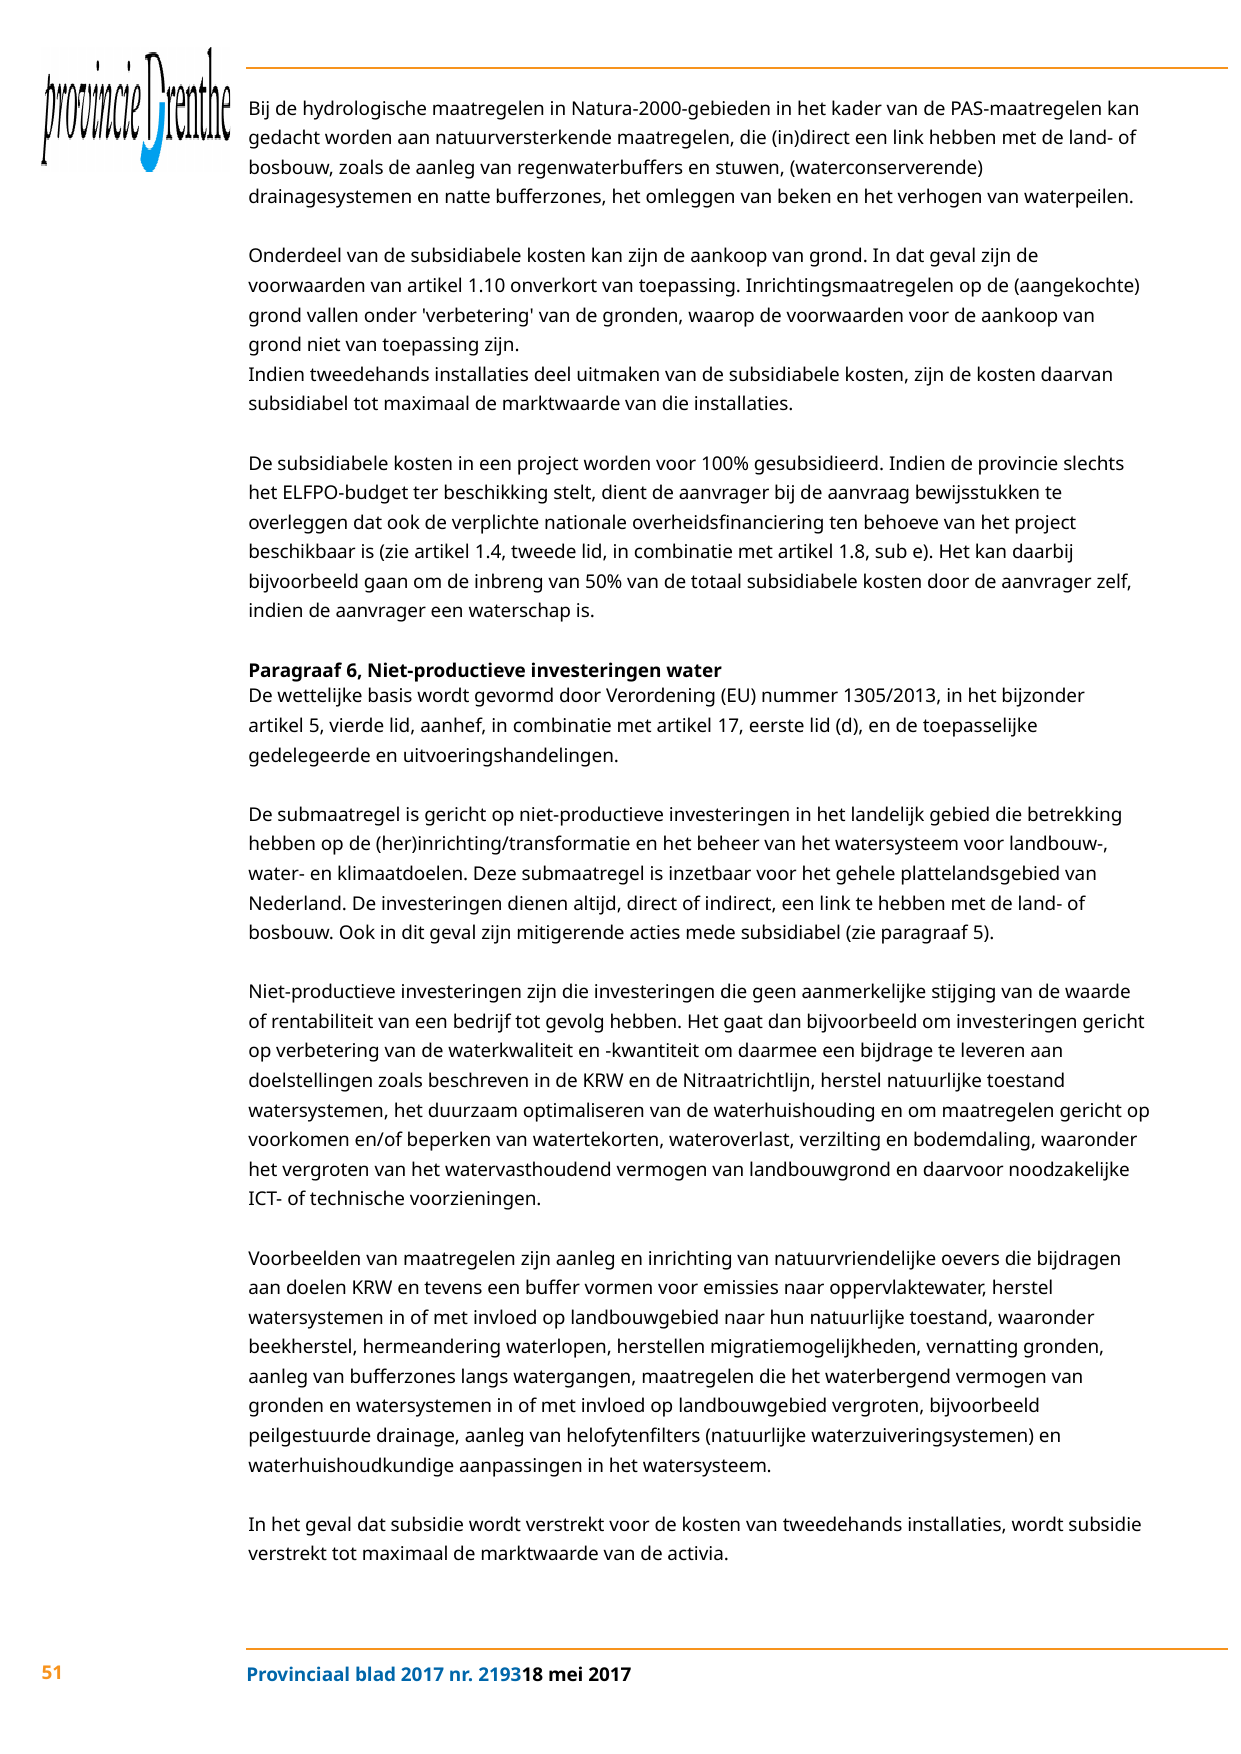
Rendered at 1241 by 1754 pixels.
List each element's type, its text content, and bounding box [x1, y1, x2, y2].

text De submaatregel is gericht op niet-productieve investeringen in het landelijk gebied die betrekking hebben op de (her)inrichting/transformatie en het beheer van het watersysteem voor landbouw-, water- en klimaatdoelen. Deze submaatregel is inzetbaar voor het gehele plattelandsgebied van Nederland. De investeringen dienen altijd, direct of indirect, een link te hebben met de land- of bosbouw. Ook in dit geval zijn mitigerende acties mede subsidiabel (zie paragraaf 5). [248, 801, 1152, 945]
picture [41, 47, 231, 172]
text In het geval dat subsidie wordt verstrekt voor de kosten van tweedehands installaties, wordt subsidie verstrekt tot maximaal de marktwaarde van de activia. [248, 1511, 1152, 1566]
text Voorbeelden van maatregelen zijn aanleg en inrichting van natuurvriendelijke oevers die bijdragen aan doelen KRW en tevens een buffer vormen voor emissies naar oppervlaktewater, herstel watersystemen in of met invloed op landbouwgebied naar hun natuurlijke toestand, waaronder beekherstel, hermeandering waterlopen, herstellen migratiemogelijkheden, vernatting gronden, aanleg van bufferzones langs watergangen, maatregelen die het waterbergend vermogen van gronden en watersystemen in of met invloed op landbouwgebied vergroten, bijvoorbeeld peilgestuurde drainage, aanleg van helofytenfilters (natuurlijke waterzuiveringsystemen) en waterhuishoudkundige aanpassingen in het watersysteem. [248, 1245, 1152, 1477]
text Paragraaf 6, Niet-productieve investeringen water [248, 657, 1152, 683]
text Niet-productieve investeringen zijn die investeringen die geen aanmerkelijke stijging van de waarde of rentabiliteit van een bedrijf tot gevolg hebben. Het gaat dan bijvoorbeeld om investeringen gericht op verbetering van de waterkwaliteit en -kwantiteit om daarmee een bijdrage te leveren aan doelstellingen zoals beschreven in de KRW en de Nitraatrichtlijn, herstel natuurlijke toestand watersystemen, het duurzaam optimaliseren van de waterhuishouding en om maatregelen gericht op voorkomen en/of beperken van watertekorten, wateroverlast, verzilting en bodemdaling, waaronder het vergroten van het watervasthoudend vermogen van landbouwgrond en daarvoor noodzakelijke ICT- of technische voorzieningen. [248, 978, 1152, 1211]
text De subsidiabele kosten in een project worden voor 100% gesubsidieerd. Indien de provincie slechts het ELFPO-budget ter beschikking stelt, dient de aanvrager bij de aanvraag bewijsstukken te overleggen dat ook de verplichte nationale overheidsfinanciering ten behoeve van het project beschikbaar is (zie artikel 1.4, tweede lid, in combinatie met artikel 1.8, sub e). Het kan daarbij bijvoorbeeld gaan om de inbreng van 50% van de totaal subsidiabele kosten door de aanvrager zelf, indien de aanvrager een waterschap is. [248, 450, 1152, 623]
text Indien tweedehands installaties deel uitmaken van de subsidiabele kosten, zijn de kosten daarvan subsidiabel tot maximaal de marktwaarde van die installaties. [248, 361, 1152, 416]
text Bij de hydrologische maatregelen in Natura-2000-gebieden in het kader van de PAS-maatregelen kan gedacht worden aan natuurversterkende maatregelen, die (in)direct een link hebben met de land- of bosbouw, zoals de aanleg van regenwaterbuffers en stuwen, (waterconserverende) drainagesystemen en natte bufferzones, het omleggen van beken en het verhogen van waterpeilen. [248, 95, 1152, 209]
text De wettelijke basis wordt gevormd door Verordening (EU) nummer 1305/2013, in het bijzonder artikel 5, vierde lid, aanhef, in combinatie met artikel 17, eerste lid (d), en de toepasselijke gedelegeerde en uitvoeringshandelingen. [248, 683, 1152, 767]
text Onderdeel van de subsidiabele kosten kan zijn de aankoop van grond. In dat geval zijn de voorwaarden van artikel 1.10 onverkort van toepassing. Inrichtingsmaatregelen op de (aangekochte) grond vallen onder 'verbetering' van de gronden, waarop de voorwaarden voor de aankoop van grond niet van toepassing zijn. [248, 243, 1152, 357]
